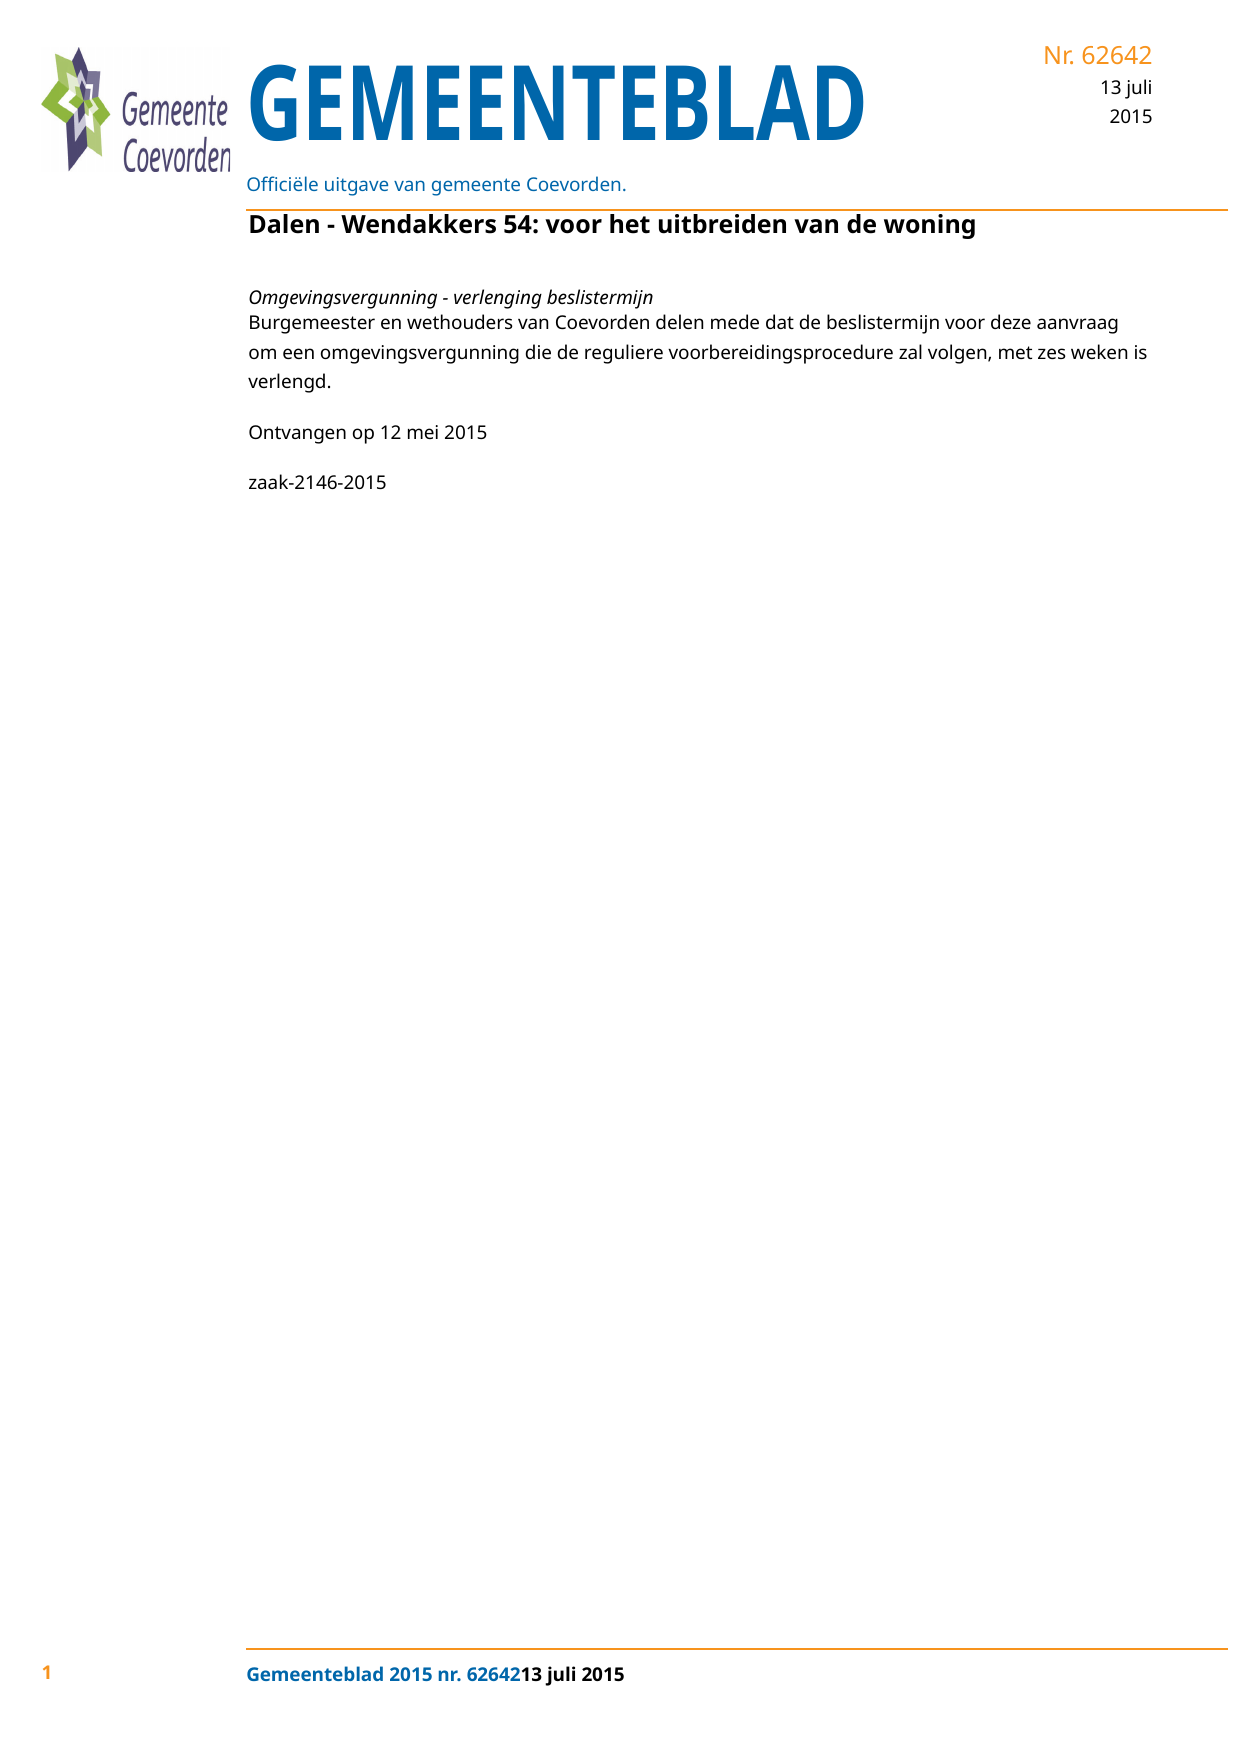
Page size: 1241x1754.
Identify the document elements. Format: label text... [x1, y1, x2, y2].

text Ontvangen op 12 mei 2015 [248, 419, 1152, 445]
text Omgevingsvergunning - verlenging beslistermijn [248, 284, 1152, 309]
text Dalen - Wendakkers 54: voor het uitbreiden van de woning [248, 211, 1152, 241]
text zaak-2146-2015 [248, 469, 1152, 495]
picture [41, 47, 231, 172]
text Burgemeester en wethouders van Coevorden delen mede dat de beslistermijn voor deze aanvraag om een omgevingsvergunning die de reguliere voorbereidingsprocedure zal volgen, met zes weken is verlengd. [248, 309, 1152, 394]
